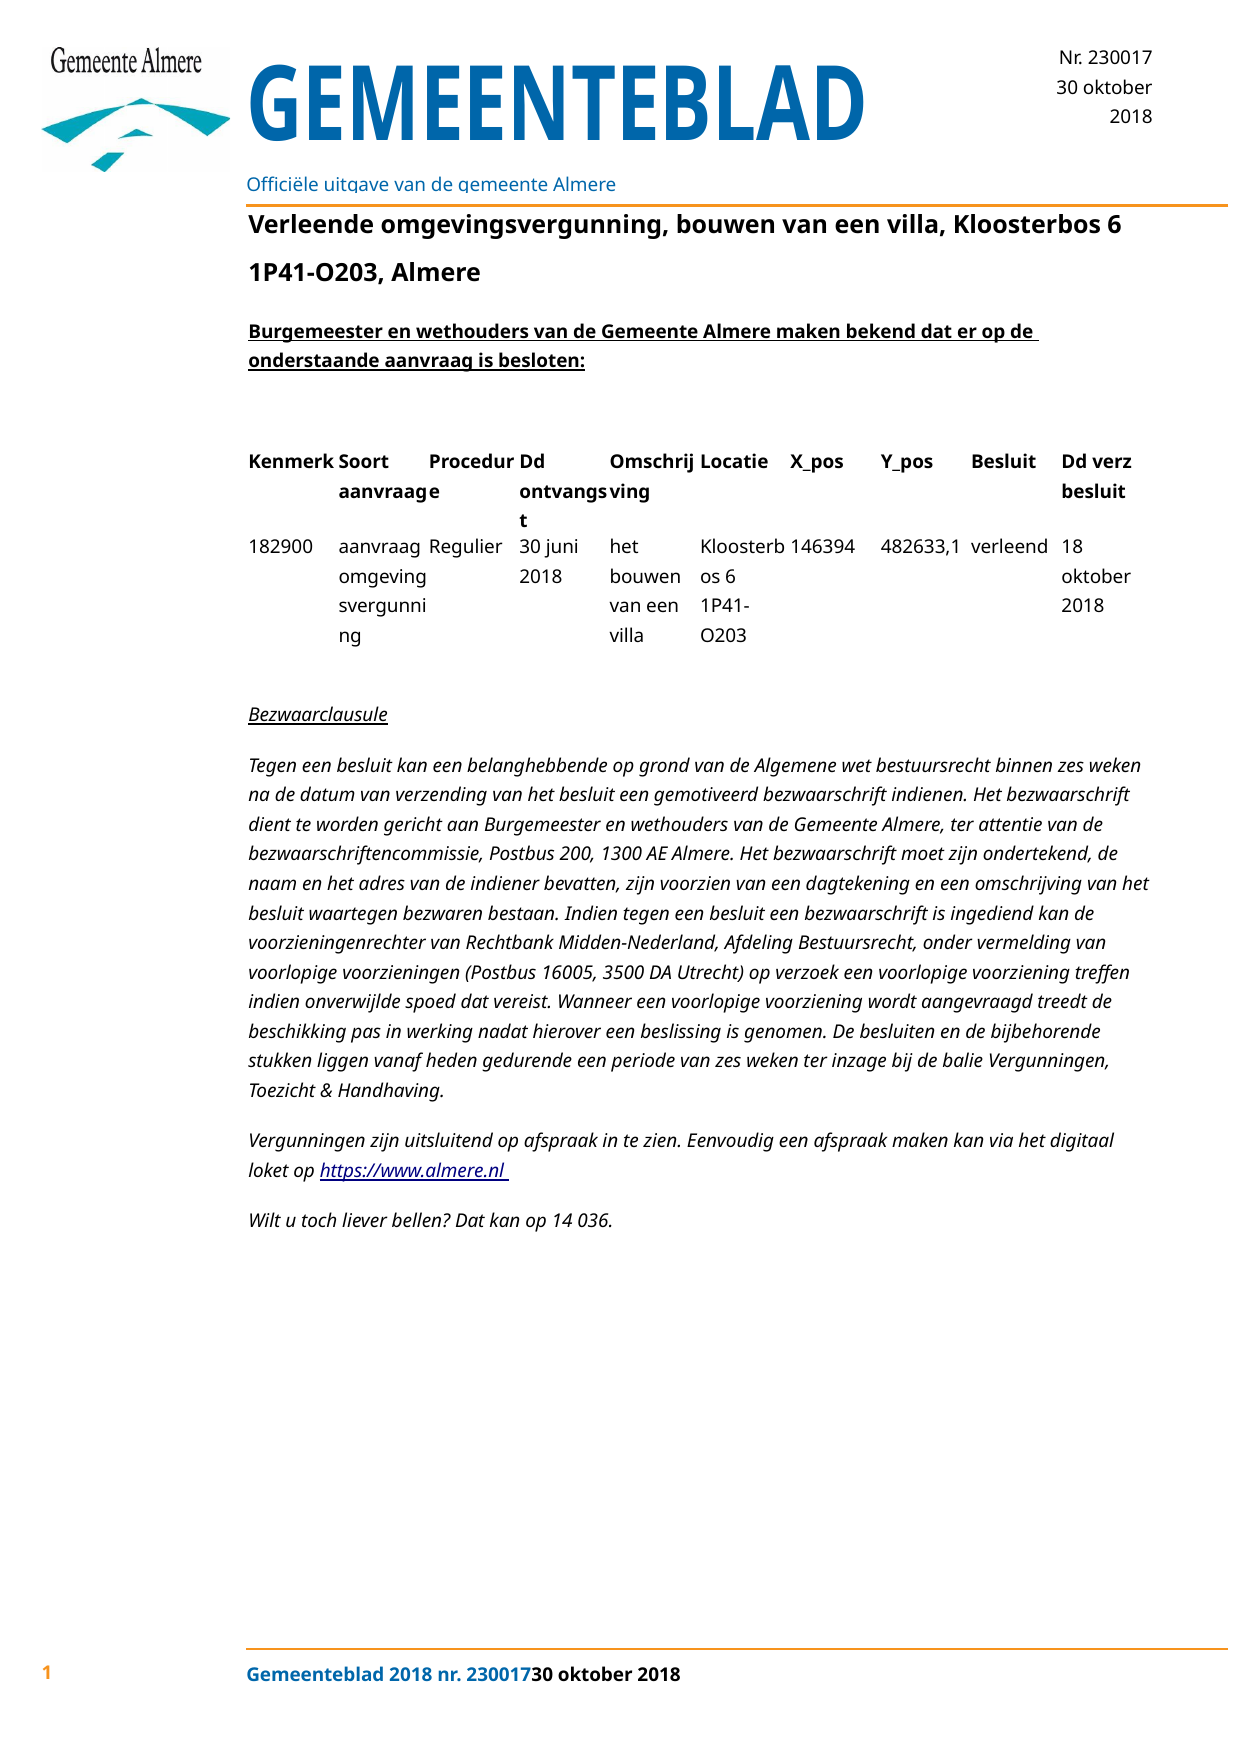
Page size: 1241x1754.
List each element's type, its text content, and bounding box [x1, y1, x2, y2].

text Vergunningen zijn uitsluitend op afspraak in te zien. Eenvoudig een afspraak maken kan via het digitaal loket op https://www.almere.nl [248, 1128, 1152, 1183]
table_cell 482633,1 [881, 533, 971, 648]
table_cell 18 oktober 2018 [1061, 533, 1152, 648]
table_cell Kloosterbos 6 1P41-O203 [700, 533, 790, 648]
picture [41, 47, 231, 172]
table_cell Regulier [429, 533, 519, 648]
table_header Dd verz besluit [1061, 449, 1152, 533]
table_header Y_pos [881, 449, 971, 533]
table_header Procedure [429, 449, 519, 533]
table_header Omschrijving [609, 449, 700, 533]
table_header Kenmerk [248, 449, 338, 533]
table_cell 182900 [248, 533, 338, 648]
text Burgemeester en wethouders van de Gemeente Almere maken bekend dat er op de onderstaande aanvraag is besloten: [248, 318, 1152, 373]
table_header Soort aanvraag [338, 449, 429, 533]
text Verleende omgevingsvergunning, bouwen van een villa, Kloosterbos 6 1P41-O203, Almere [248, 207, 1152, 288]
text Bezwaarclausule [248, 701, 1152, 727]
table_header X_pos [790, 449, 881, 533]
text Tegen een besluit kan een belanghebbende op grond van de Algemene wet bestuursrecht binnen zes weken na de datum van verzending van het besluit een gemotiveerd bezwaarschrift indienen. Het bezwaarschrift dient te worden gericht aan Burgemeester en wethouders van de Gemeente Almere, ter attentie van de bezwaarschriftencommissie, Postbus 200, 1300 AE Almere. Het bezwaarschrift moet zijn ondertekend, de naam en het adres van de indiener bevatten, zijn voorzien van een dagtekening en een omschrijving van het besluit waartegen bezwaren bestaan. Indien tegen een besluit een bezwaarschrift is ingediend kan de voorzieningenrechter van Rechtbank Midden-Nederland, Afdeling Bestuursrecht, onder vermelding van voorlopige voorzieningen (Postbus 16005, 3500 DA Utrecht) op verzoek een voorlopige voorziening treffen indien onverwijlde spoed dat vereist. Wanneer een voorlopige voorziening wordt aangevraagd treedt de beschikking pas in werking nadat hierover een beslissing is genomen. De besluiten en de bijbehorende stukken liggen vanaf heden gedurende een periode van zes weken ter inzage bij de balie Vergunningen, Toezicht & Handhaving. [248, 752, 1152, 1103]
text Wilt u toch liever bellen? Dat kan op 14 036. [248, 1208, 1152, 1233]
table_header Locatie [700, 449, 790, 533]
table_header Besluit [971, 449, 1061, 533]
table_cell aanvraag omgevingsvergunning [338, 533, 429, 648]
table_cell het bouwen van een villa [609, 533, 700, 648]
table_header Dd ontvangst [519, 449, 609, 533]
table_cell 30 juni 2018 [519, 533, 609, 648]
table_cell 146394 [790, 533, 881, 648]
table_cell verleend [971, 533, 1061, 648]
